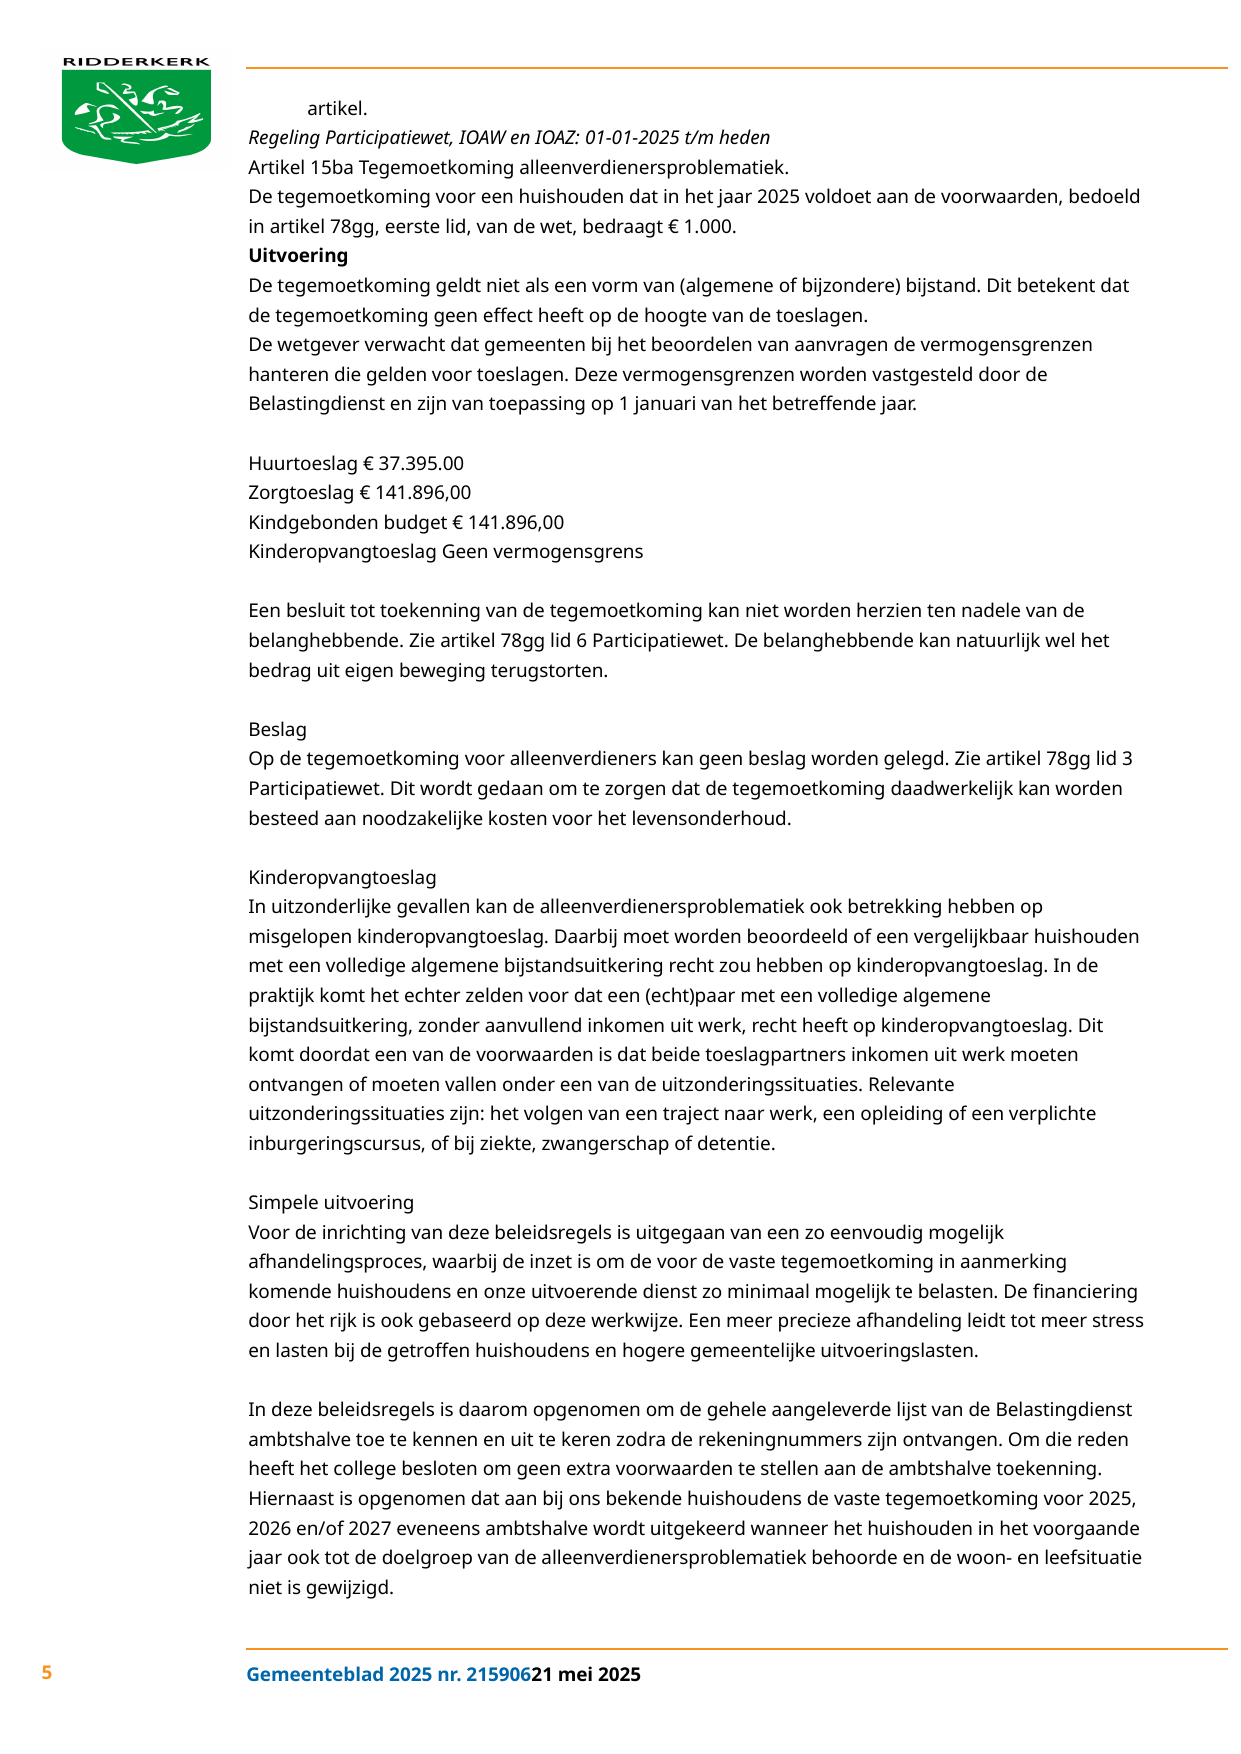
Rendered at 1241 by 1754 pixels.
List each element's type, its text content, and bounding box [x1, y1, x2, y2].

list artikel. [248, 95, 1152, 121]
text Regeling Participatiewet, IOAW en IOAZ: 01-01-2025 t/m heden [248, 124, 1152, 150]
text De tegemoetkoming voor een huishouden dat in het jaar 2025 voldoet aan de voorwaarden, bedoeld in artikel 78gg, eerste lid, van de wet, bedraagt € 1.000. [248, 183, 1152, 239]
text In uitzonderlijke gevallen kan de alleenverdienersproblematiek ook betrekking hebben op misgelopen kinderopvangtoeslag. Daarbij moet worden beoordeeld of een vergelijkbaar huishouden met een volledige algemene bijstandsuitkering recht zou hebben op kinderopvangtoeslag. In de praktijk komt het echter zelden voor dat een (echt)paar met een volledige algemene bijstandsuitkering, zonder aanvullend inkomen uit werk, recht heeft op kinderopvangtoeslag. Dit komt doordat een van de voorwaarden is dat beide toeslagpartners inkomen uit werk moeten ontvangen of moeten vallen onder een van de uitzonderingssituaties. Relevante uitzonderingssituaties zijn: het volgen van een traject naar werk, een opleiding of een verplichte inburgeringscursus, of bij ziekte, zwangerschap of detentie. [248, 893, 1152, 1156]
text De tegemoetkoming geldt niet als een vorm van (algemene of bijzondere) bijstand. Dit betekent dat de tegemoetkoming geen effect heeft op de hoogte van de toeslagen. [248, 272, 1152, 328]
text Zorgtoeslag € 141.896,00 [248, 479, 1152, 505]
text In deze beleidsregels is daarom opgenomen om de gehele aangeleverde lijst van de Belastingdienst ambtshalve toe te kennen en uit te keren zodra de rekeningnummers zijn ontvangen. Om die reden heeft het college besloten om geen extra voorwaarden te stellen aan de ambtshalve toekenning. Hiernaast is opgenomen dat aan bij ons bekende huishoudens de vaste tegemoetkoming voor 2025, 2026 en/of 2027 eveneens ambtshalve wordt uitgekeerd wanneer het huishouden in het voorgaande jaar ook tot de doelgroep van de alleenverdienersproblematiek behoorde en de woon- en leefsituatie niet is gewijzigd. [248, 1396, 1152, 1600]
text Kinderopvangtoeslag [248, 864, 1152, 890]
text Huurtoeslag € 37.395.00 [248, 450, 1152, 476]
text Artikel 15ba Tegemoetkoming alleenverdienersproblematiek. [248, 154, 1152, 180]
text Op de tegemoetkoming voor alleenverdieners kan geen beslag worden gelegd. Zie artikel 78gg lid 3 Participatiewet. Dit wordt gedaan om te zorgen dat de tegemoetkoming daadwerkelijk kan worden besteed aan noodzakelijke kosten voor het levensonderhoud. [248, 746, 1152, 831]
text Voor de inrichting van deze beleidsregels is uitgegaan van een zo eenvoudig mogelijk afhandelingsproces, waarbij de inzet is om de voor de vaste tegemoetkoming in aanmerking komende huishoudens en onze uitvoerende dienst zo minimaal mogelijk te belasten. De financiering door het rijk is ook gebaseerd op deze werkwijze. Een meer precieze afhandeling leidt tot meer stress en lasten bij de getroffen huishoudens en hogere gemeentelijke uitvoeringslasten. [248, 1219, 1152, 1363]
text Kinderopvangtoeslag Geen vermogensgrens [248, 538, 1152, 564]
text Simpele uitvoering [248, 1189, 1152, 1215]
picture [41, 47, 231, 172]
text De wetgever verwacht dat gemeenten bij het beoordelen van aanvragen de vermogensgrenzen hanteren die gelden voor toeslagen. Deze vermogensgrenzen worden vastgesteld door de Belastingdienst en zijn van toepassing op 1 januari van het betreffende jaar. [248, 331, 1152, 416]
text Uitvoering [248, 243, 1152, 268]
text Kindgebonden budget € 141.896,00 [248, 509, 1152, 535]
text Beslag [248, 716, 1152, 742]
text Een besluit tot toekenning van de tegemoetkoming kan niet worden herzien ten nadele van de belanghebbende. Zie artikel 78gg lid 6 Participatiewet. De belanghebbende kan natuurlijk wel het bedrag uit eigen beweging terugstorten. [248, 598, 1152, 683]
